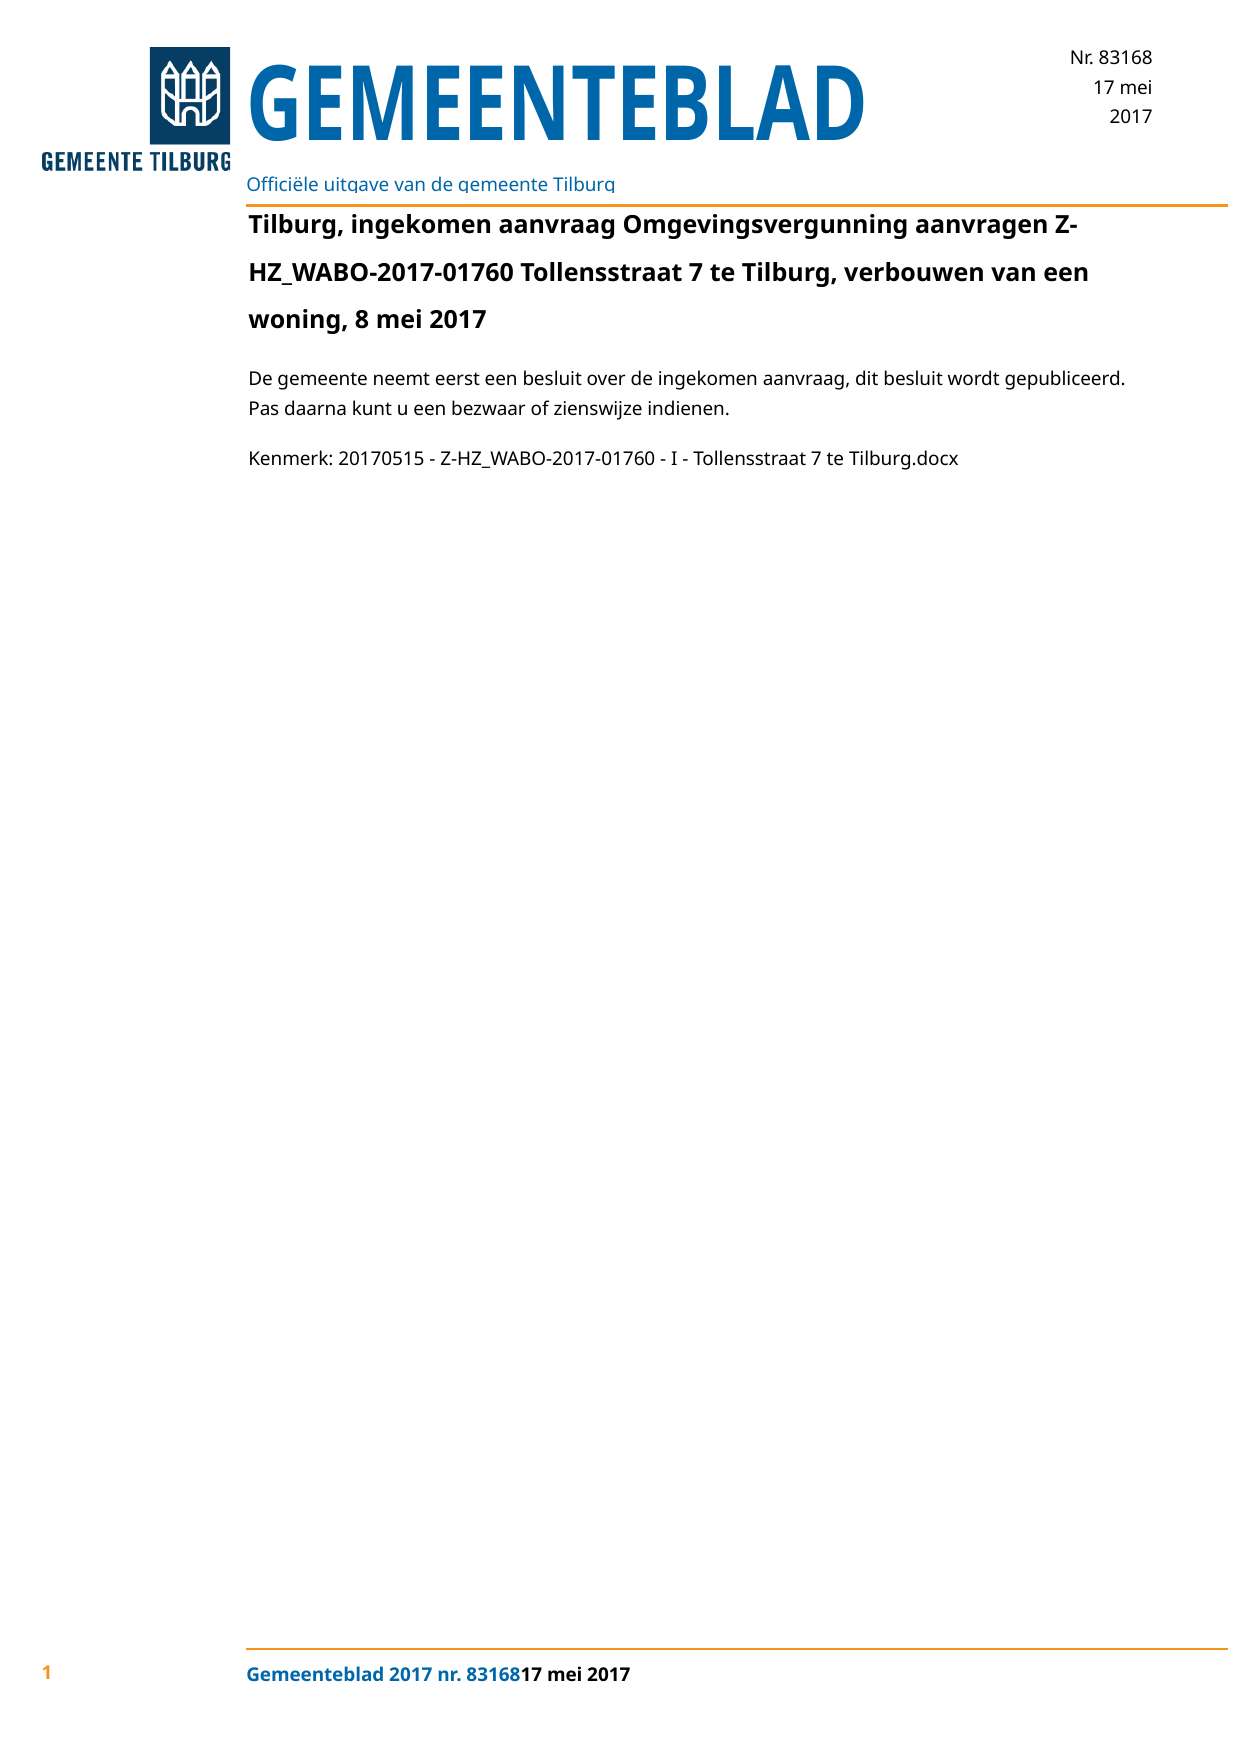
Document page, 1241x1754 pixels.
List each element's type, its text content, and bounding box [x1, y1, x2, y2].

text Kenmerk: 20170515 - Z-HZ_WABO-2017-01760 - I - Tollensstraat 7 te Tilburg.docx [248, 446, 1152, 471]
text Tilburg, ingekomen aanvraag Omgevingsvergunning aanvragen Z-HZ_WABO-2017-01760 Tollensstraat 7 te Tilburg, verbouwen van een woning, 8 mei 2017 [248, 207, 1152, 336]
picture [41, 47, 231, 172]
text De gemeente neemt eerst een besluit over de ingekomen aanvraag, dit besluit wordt gepubliceerd. Pas daarna kunt u een bezwaar of zienswijze indienen. [248, 366, 1152, 421]
